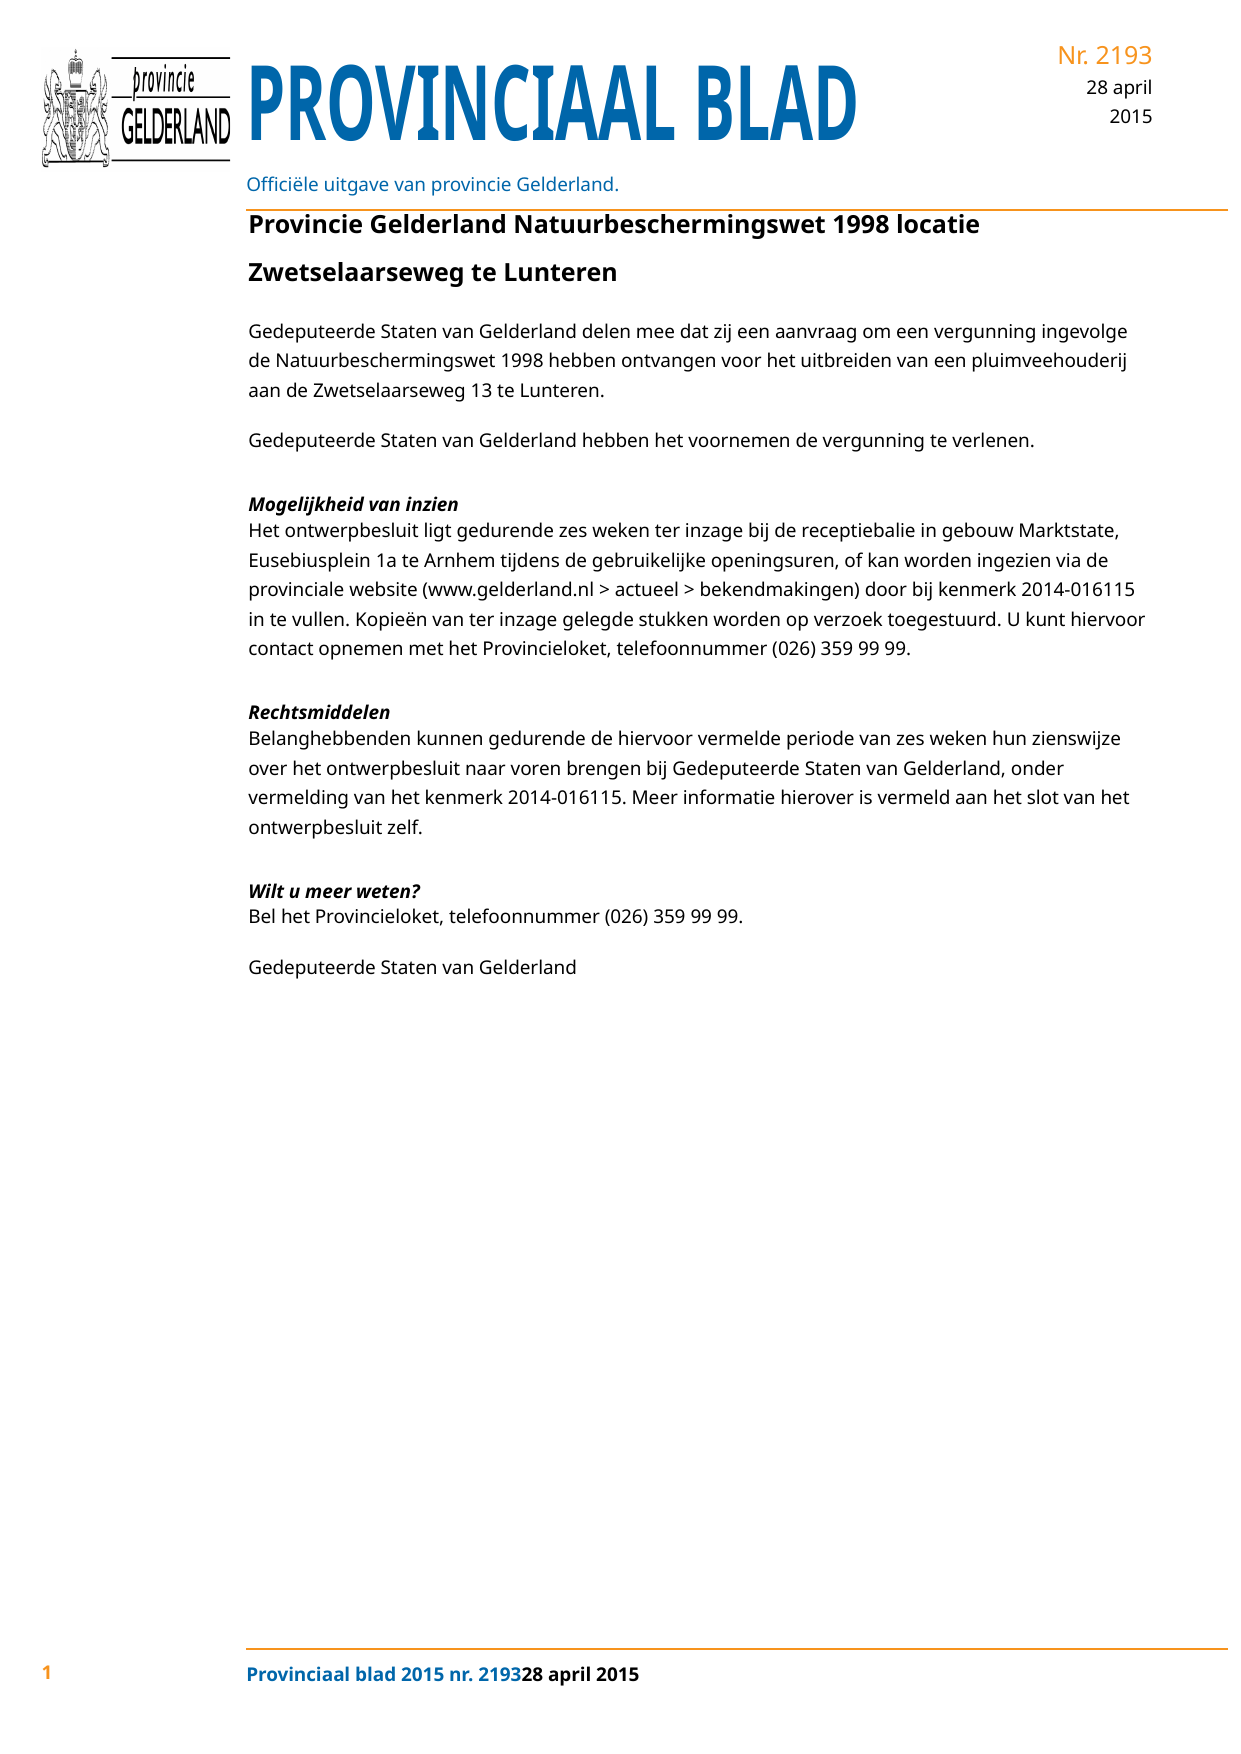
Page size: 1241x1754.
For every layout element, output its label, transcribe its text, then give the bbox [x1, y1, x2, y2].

text Het ontwerpbesluit ligt gedurende zes weken ter inzage bij de receptiebalie in gebouw Marktstate, Eusebiusplein 1a te Arnhem tijdens de gebruikelijke openingsuren, of kan worden ingezien via de provinciale website (www.gelderland.nl > actueel > bekendmakingen) door bij kenmerk 2014-016115 in te vullen. Kopieën van ter inzage gelegde stukken worden op verzoek toegestuurd. U kunt hiervoor contact opnemen met het Provincieloket, telefoonnummer (026) 359 99 99. [248, 517, 1152, 661]
text Gedeputeerde Staten van Gelderland [248, 954, 1152, 980]
picture [41, 47, 231, 172]
text Gedeputeerde Staten van Gelderland delen mee dat zij een aanvraag om een vergunning ingevolge de Natuurbeschermingswet 1998 hebben ontvangen voor het uitbreiden van een pluimveehouderij aan de Zwetselaarseweg 13 te Lunteren. [248, 318, 1152, 403]
text Belanghebbenden kunnen gedurende de hiervoor vermelde periode van zes weken hun zienswijze over het ontwerpbesluit naar voren brengen bij Gedeputeerde Staten van Gelderland, onder vermelding van het kenmerk 2014-016115. Meer informatie hierover is vermeld aan het slot van het ontwerpbesluit zelf. [248, 725, 1152, 840]
text Provincie Gelderland Natuurbeschermingswet 1998 locatie Zwetselaarseweg te Lunteren [248, 211, 1152, 288]
text Gedeputeerde Staten van Gelderland hebben het voornemen de vergunning te verlenen. [248, 427, 1152, 453]
text Wilt u meer weten? [248, 878, 1152, 904]
text Rechtsmiddelen [248, 699, 1152, 725]
text Mogelijkheid van inzien [248, 491, 1152, 517]
text Bel het Provincieloket, telefoonnummer (026) 359 99 99. [248, 904, 1152, 929]
